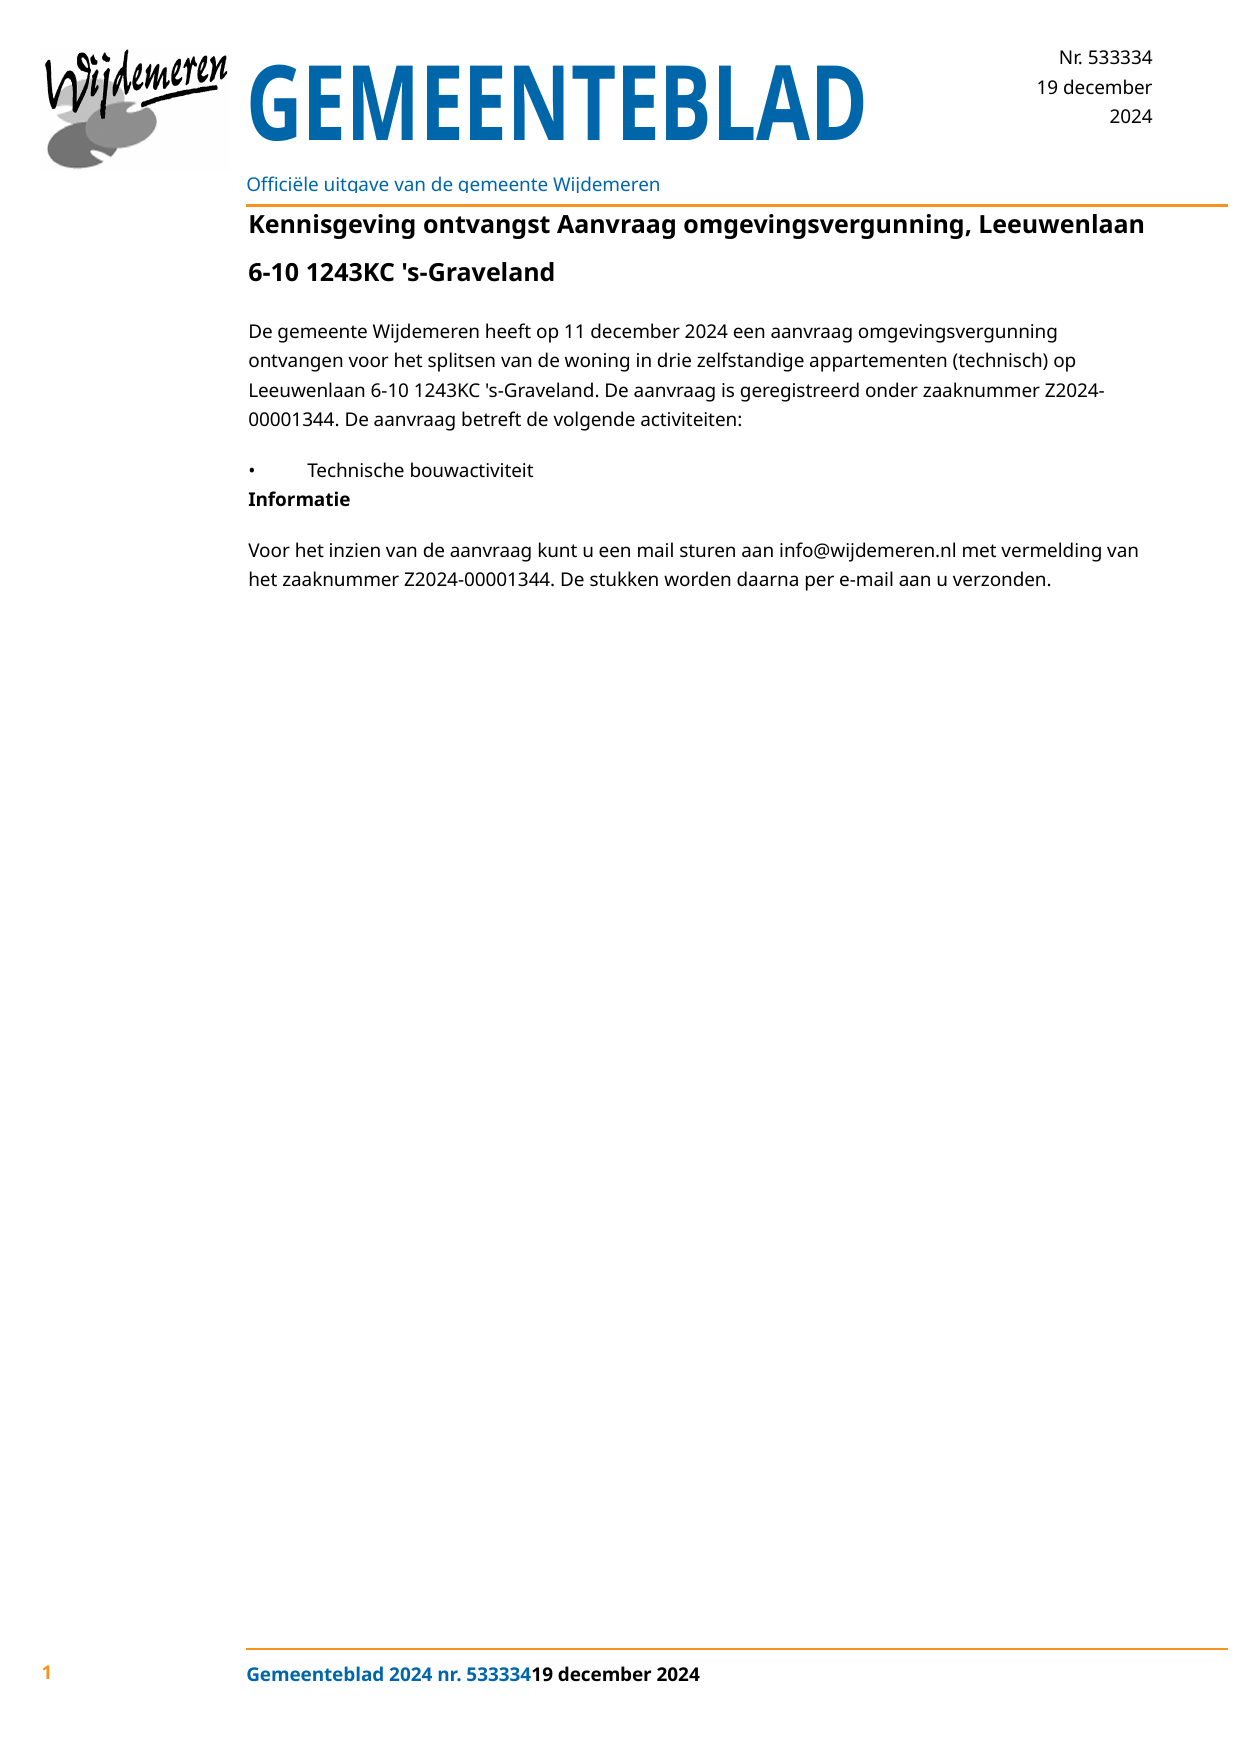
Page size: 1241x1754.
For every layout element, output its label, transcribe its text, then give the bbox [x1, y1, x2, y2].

picture [41, 47, 231, 172]
text Informatie [248, 487, 1152, 512]
text De gemeente Wijdemeren heeft op 11 december 2024 een aanvraag omgevingsvergunning ontvangen voor het splitsen van de woning in drie zelfstandige appartementen (technisch) op Leeuwenlaan 6-10 1243KC 's-Graveland. De aanvraag is geregistreerd onder zaaknummer Z2024-00001344. De aanvraag betreft de volgende activiteiten: [248, 318, 1152, 432]
list Technische bouwactiviteit [248, 457, 1152, 483]
text Voor het inzien van de aanvraag kunt u een mail sturen aan info@wijdemeren.nl met vermelding van het zaaknummer Z2024-00001344. De stukken worden daarna per e-mail aan u verzonden. [248, 537, 1152, 592]
text Kennisgeving ontvangst Aanvraag omgevingsvergunning, Leeuwenlaan 6-10 1243KC 's-Graveland [248, 207, 1152, 288]
